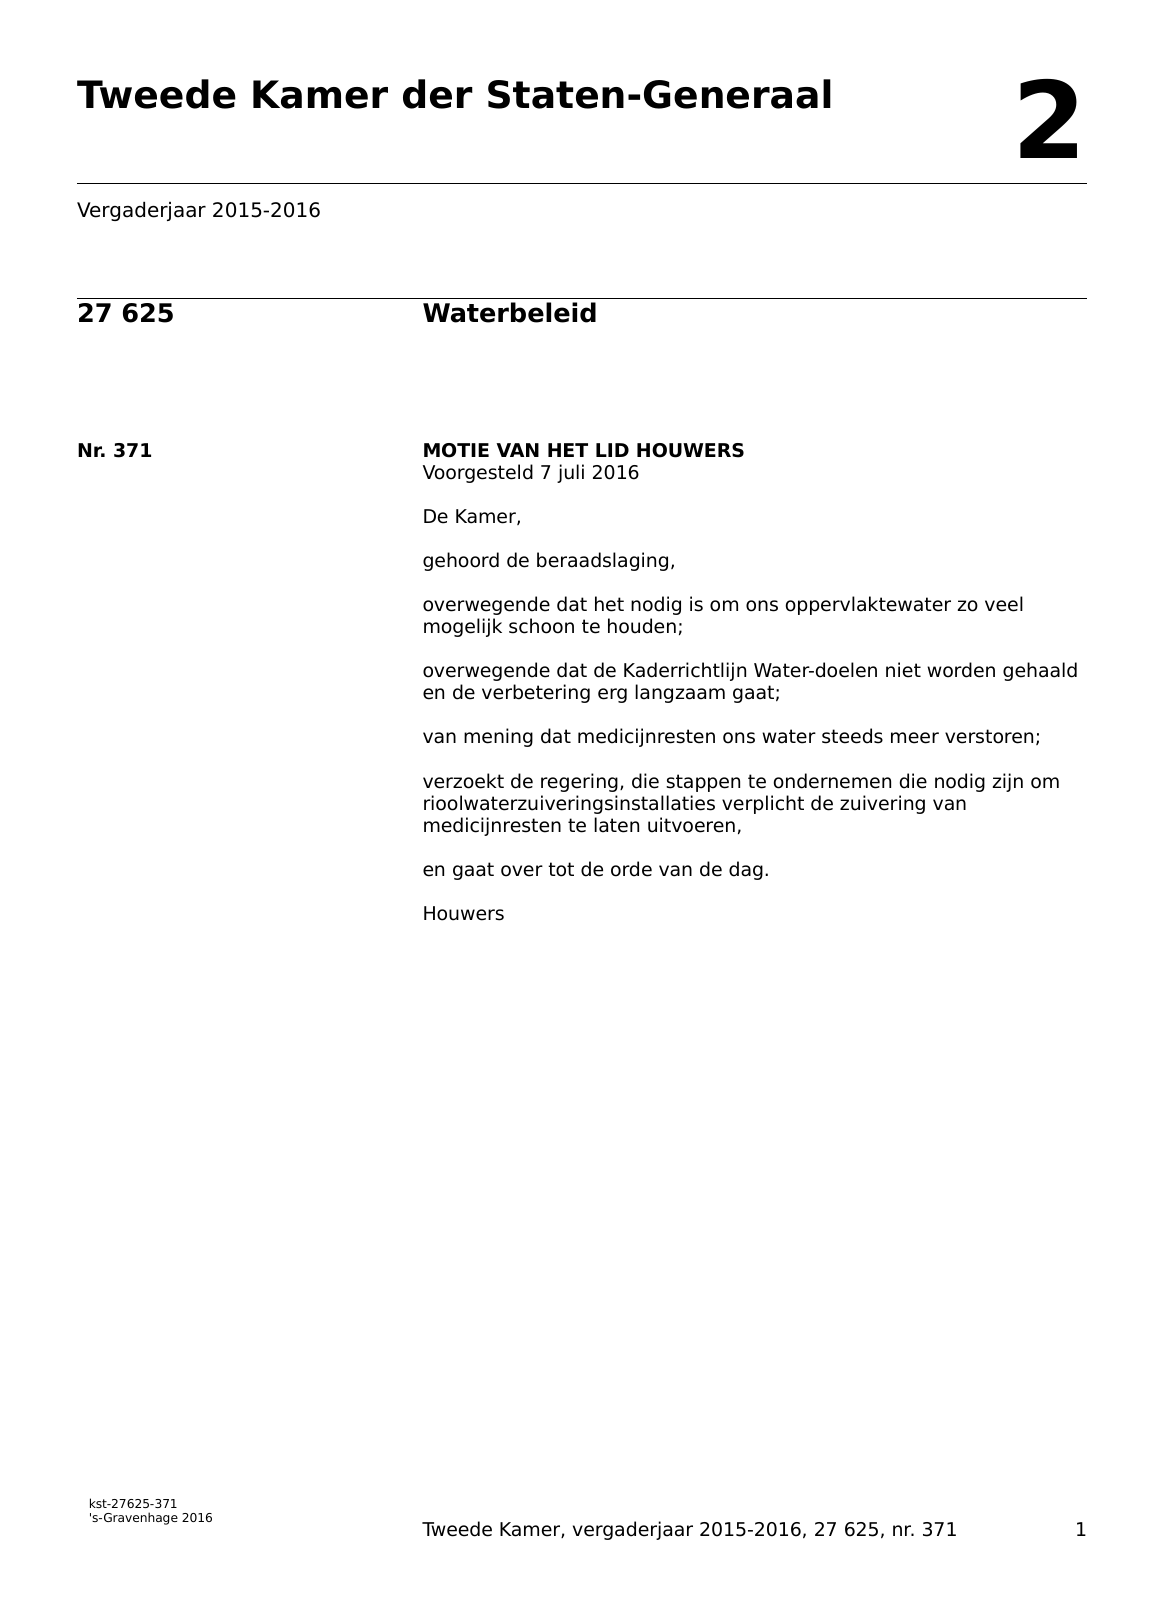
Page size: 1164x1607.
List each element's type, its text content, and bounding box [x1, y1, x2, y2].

table_cell Vergaderjaar 2015-2016 [77, 184, 1087, 298]
subtitle Nr. 371 MOTIE VAN HET LID HOUWERS [77, 440, 1087, 462]
text Voorgesteld 7 juli 2016 [422, 462, 1087, 484]
text en gaat over tot de orde van de dag. [422, 859, 1087, 881]
text De Kamer, [422, 506, 1087, 528]
text overwegende dat de Kaderrichtlijn Water-doelen niet worden gehaald en de verbetering erg langzaam gaat; [422, 660, 1087, 704]
text overwegende dat het nodig is om ons oppervlaktewater zo veel mogelijk schoon te houden; [422, 594, 1087, 638]
text verzoekt de regering, die stappen te ondernemen die nodig zijn om rioolwaterzuiveringsinstallaties verplicht de zuivering van medicijnresten te laten uitvoeren, [422, 771, 1087, 837]
text gehoord de beraadslaging, [422, 550, 1087, 572]
text van mening dat medicijnresten ons water steeds meer verstoren; [422, 726, 1087, 748]
subtitle 27 625 Waterbeleid [77, 299, 1087, 329]
text kst-27625-371 [88, 1497, 323, 1511]
text 's-Gravenhage 2016 [88, 1511, 323, 1525]
text Houwers [422, 903, 1087, 925]
table_header Tweede Kamer der Staten-Generaal [77, 59, 886, 183]
table_header 2 [886, 59, 1087, 183]
